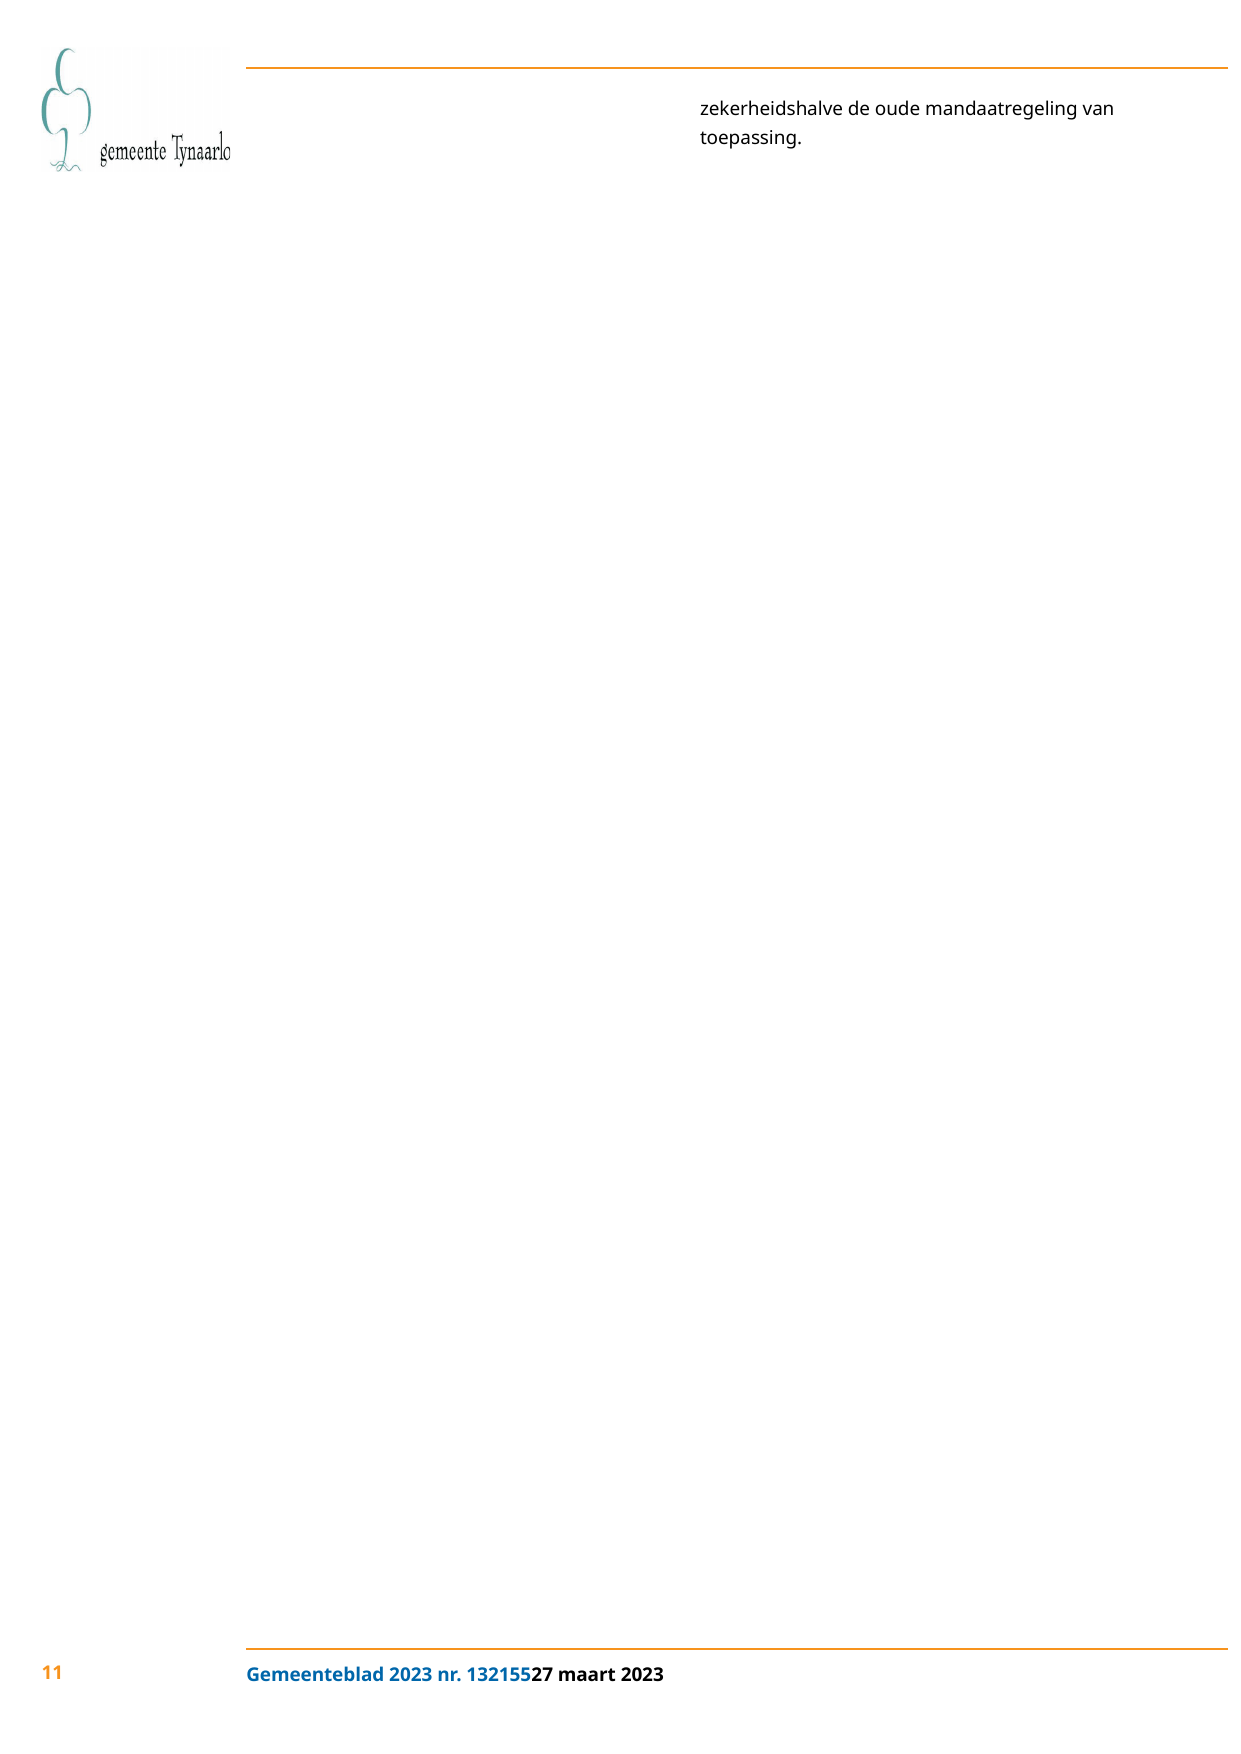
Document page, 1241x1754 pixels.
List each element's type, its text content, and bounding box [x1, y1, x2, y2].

table_cell zekerheidshalve de oude mandaatregeling van toepassing. [700, 95, 1152, 150]
table_cell [248, 95, 700, 150]
picture [41, 47, 231, 172]
